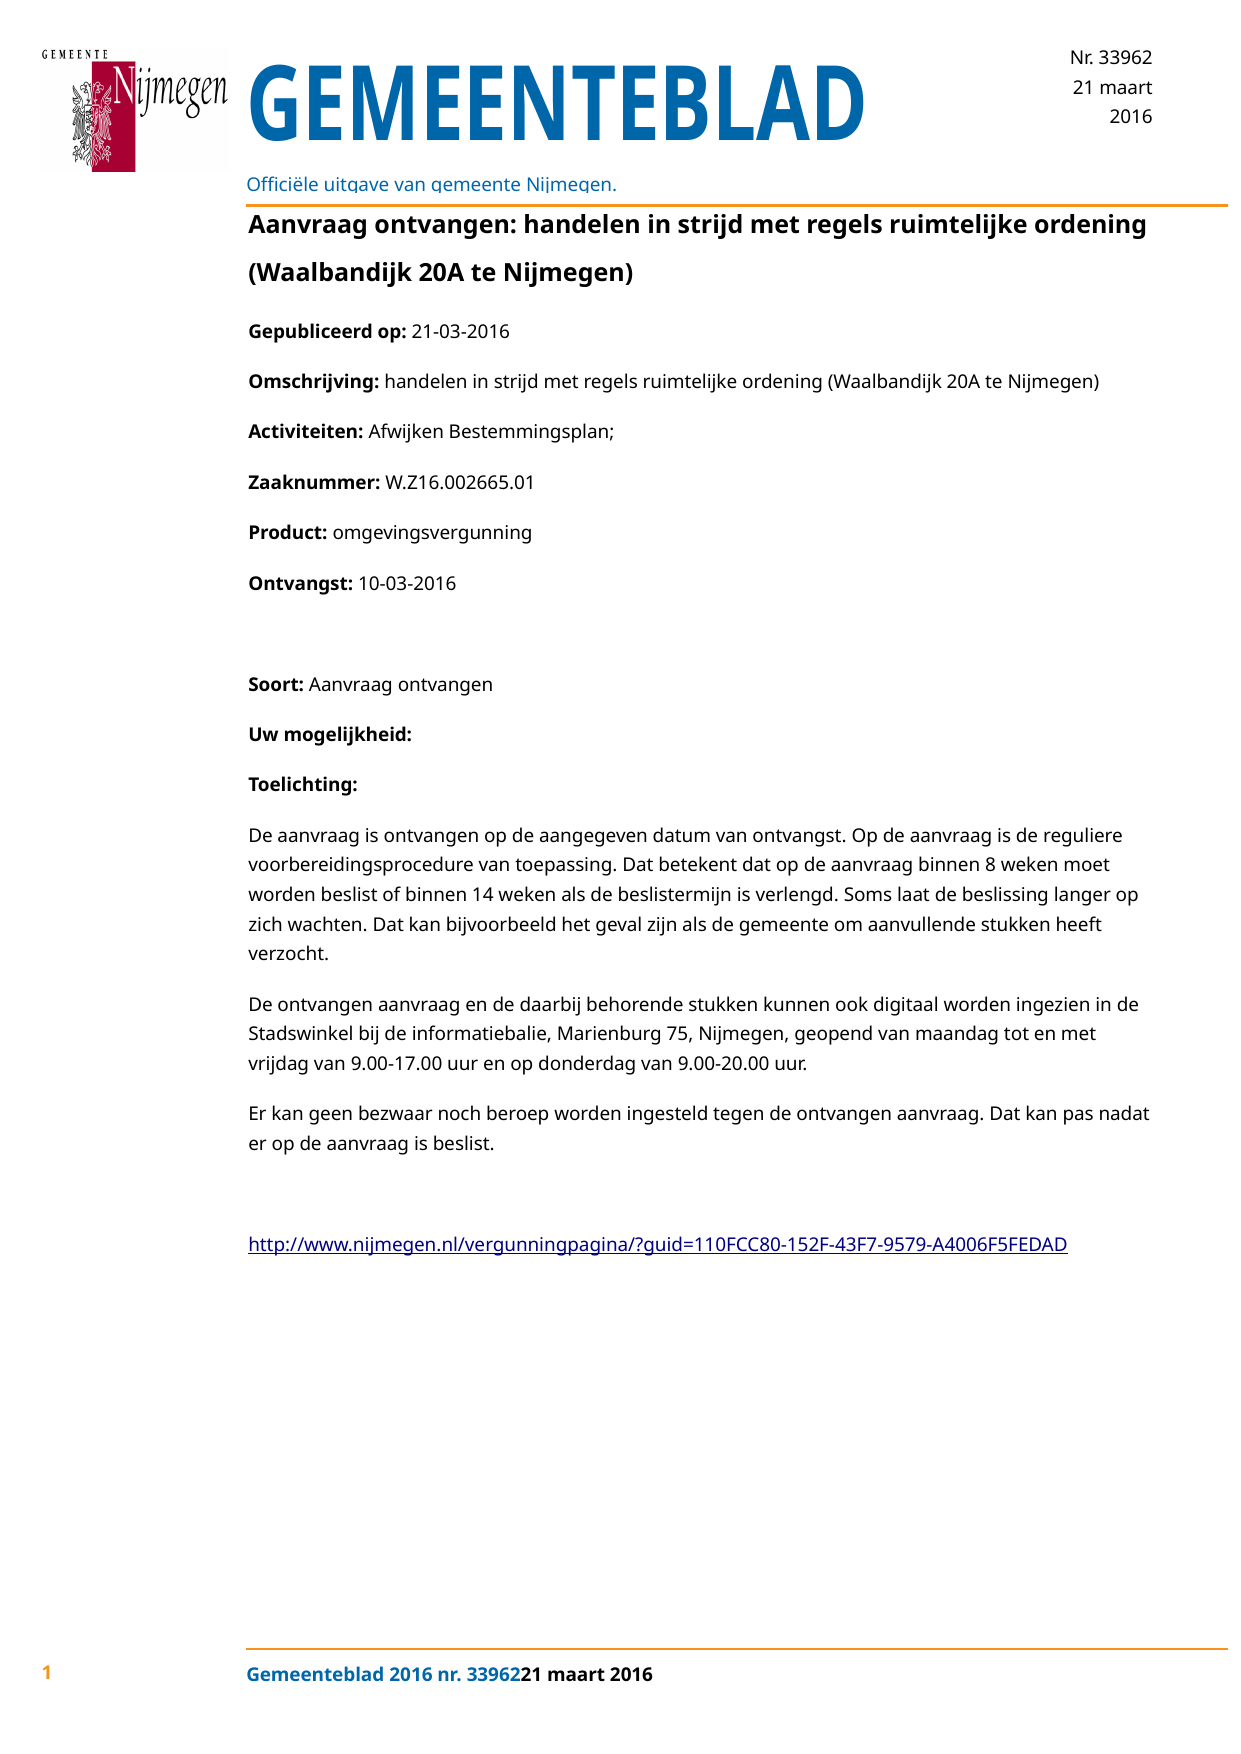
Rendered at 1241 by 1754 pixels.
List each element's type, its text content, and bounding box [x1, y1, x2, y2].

text De aanvraag is ontvangen op de aangegeven datum van ontvangst. Op de aanvraag is de reguliere voorbereidingsprocedure van toepassing. Dat betekent dat op de aanvraag binnen 8 weken moet worden beslist of binnen 14 weken als de beslistermijn is verlengd. Soms laat de beslissing langer op zich wachten. Dat kan bijvoorbeeld het geval zijn als de gemeente om aanvullende stukken heeft verzocht. [248, 822, 1152, 966]
text Gepubliceerd op: 21-03-2016 [248, 318, 1152, 344]
text http://www.nijmegen.nl/vergunningpagina/?guid=110FCC80-152F-43F7-9579-A4006F5FEDAD [248, 1231, 1152, 1257]
text Aanvraag ontvangen: handelen in strijd met regels ruimtelijke ordening (Waalbandijk 20A te Nijmegen) [248, 207, 1152, 288]
text Zaaknummer: W.Z16.002665.01 [248, 469, 1152, 495]
text Soort: Aanvraag ontvangen [248, 671, 1152, 697]
picture [41, 47, 231, 172]
text De ontvangen aanvraag en de daarbij behorende stukken kunnen ook digitaal worden ingezien in de Stadswinkel bij de informatiebalie, Marienburg 75, Nijmegen, geopend van maandag tot en met vrijdag van 9.00-17.00 uur en op donderdag van 9.00-20.00 uur. [248, 991, 1152, 1076]
text Omschrijving: handelen in strijd met regels ruimtelijke ordening (Waalbandijk 20A te Nijmegen) [248, 368, 1152, 394]
text Product: omgevingsvergunning [248, 519, 1152, 545]
text Activiteiten: Afwijken Bestemmingsplan; [248, 419, 1152, 444]
text Toelichting: [248, 772, 1152, 797]
text Uw mogelijkheid: [248, 721, 1152, 747]
text Ontvangst: 10-03-2016 [248, 570, 1152, 596]
text Er kan geen bezwaar noch beroep worden ingesteld tegen de ontvangen aanvraag. Dat kan pas nadat er op de aanvraag is beslist. [248, 1100, 1152, 1156]
